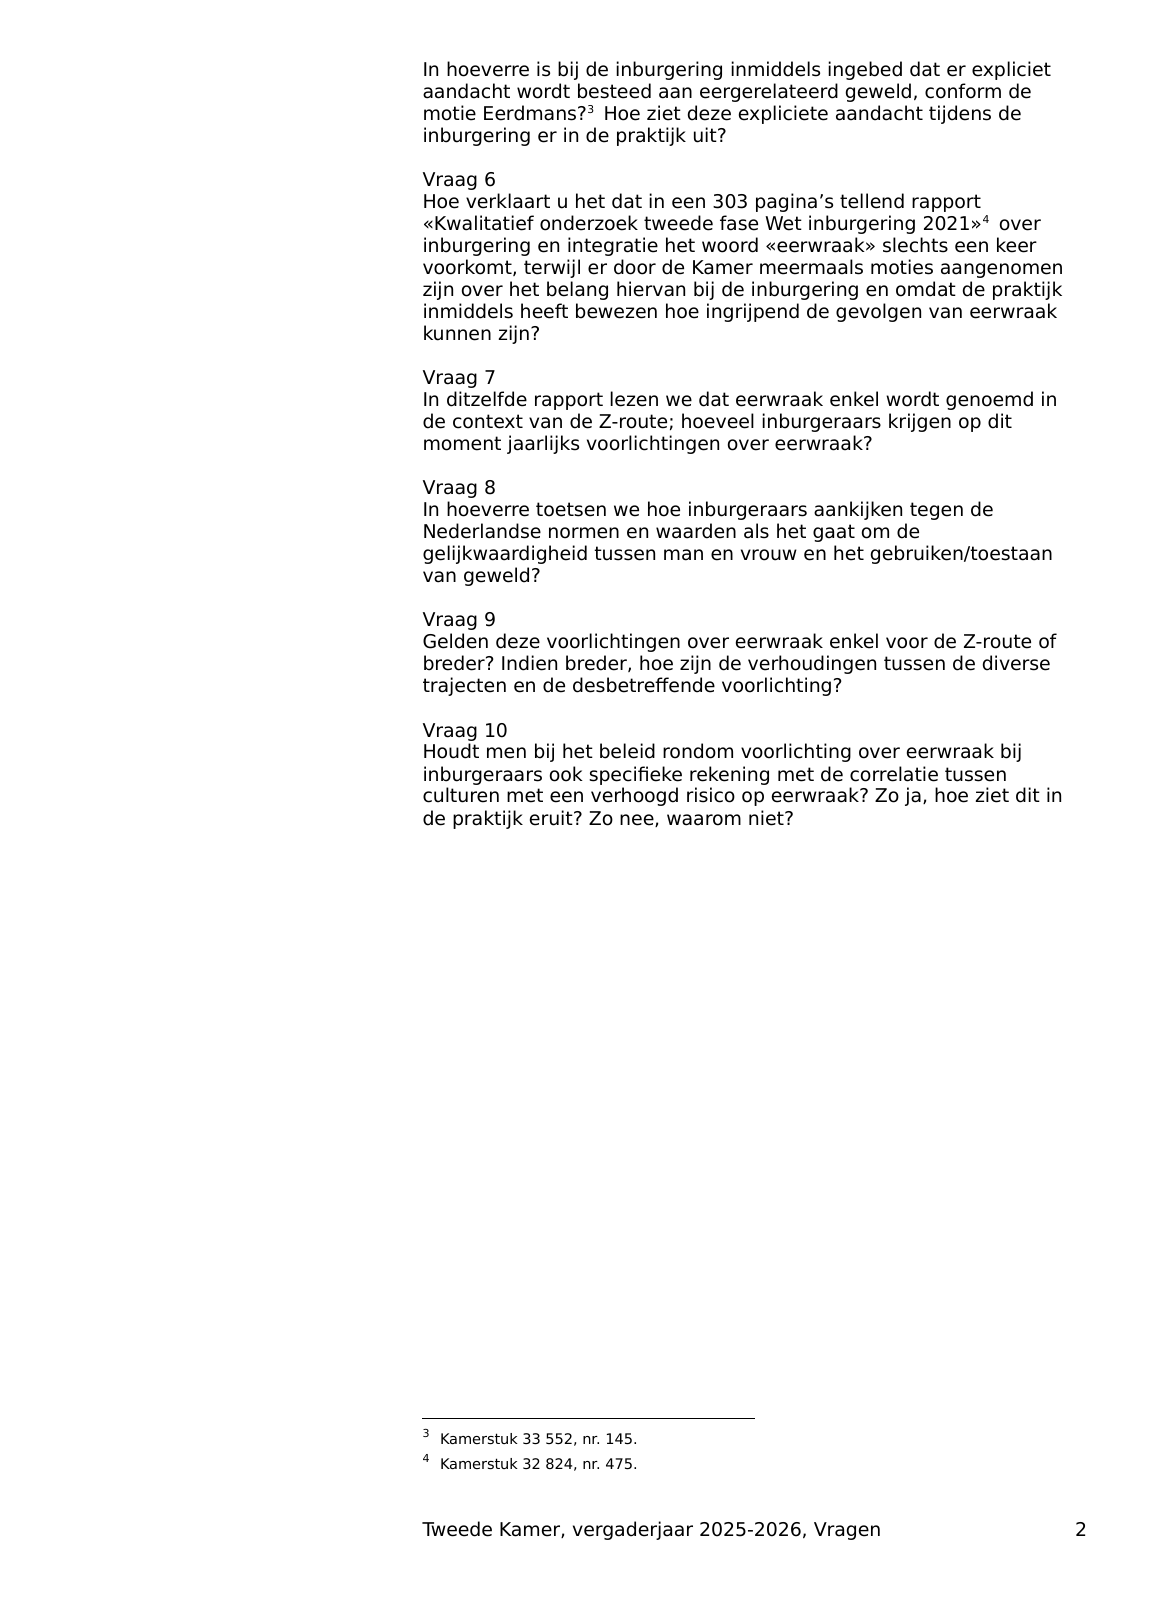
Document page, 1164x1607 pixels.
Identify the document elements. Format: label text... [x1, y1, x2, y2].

text Vraag 7 [422, 367, 1087, 389]
text Gelden deze voorlichtingen over eerwraak enkel voor de Z-route of breder? Indien breder, hoe zijn de verhoudingen tussen de diverse trajecten en de desbetreffende voorlichting? [422, 631, 1087, 697]
text Vraag 9 [422, 609, 1087, 631]
text Vraag 6 [422, 169, 1087, 191]
text Vraag 10 [422, 719, 1087, 741]
text Houdt men bij het beleid rondom voorlichting over eerwraak bij inburgeraars ook specifieke rekening met de correlatie tussen culturen met een verhoogd risico op eerwraak? Zo ja, hoe ziet dit in de praktijk eruit? Zo nee, waarom niet? [422, 741, 1087, 829]
text Kamerstuk 32 824, nr. 475. [422, 1452, 1087, 1474]
text Hoe verklaart u het dat in een 303 pagina’s tellend rapport «Kwalitatief onderzoek tweede fase Wet inburgering 2021» over inburgering en integratie het woord «eerwraak» slechts een keer voorkomt, terwijl er door de Kamer meermaals moties aangenomen zijn over het belang hiervan bij de inburgering en omdat de praktijk inmiddels heeft bewezen hoe ingrijpend de gevolgen van eerwraak kunnen zijn? [422, 191, 1087, 345]
text Kamerstuk 33 552, nr. 145. [422, 1427, 1087, 1449]
text In hoeverre toetsen we hoe inburgeraars aankijken tegen de Nederlandse normen en waarden als het gaat om de gelijkwaardigheid tussen man en vrouw en het gebruiken/toestaan van geweld? [422, 499, 1087, 587]
text Vraag 8 [422, 477, 1087, 499]
text In ditzelfde rapport lezen we dat eerwraak enkel wordt genoemd in de context van de Z-route; hoeveel inburgeraars krijgen op dit moment jaarlijks voorlichtingen over eerwraak? [422, 389, 1087, 455]
text In hoeverre is bij de inburgering inmiddels ingebed dat er expliciet aandacht wordt besteed aan eergerelateerd geweld, conform de motie Eerdmans? Hoe ziet deze expliciete aandacht tijdens de inburgering er in de praktijk uit? [422, 59, 1087, 147]
